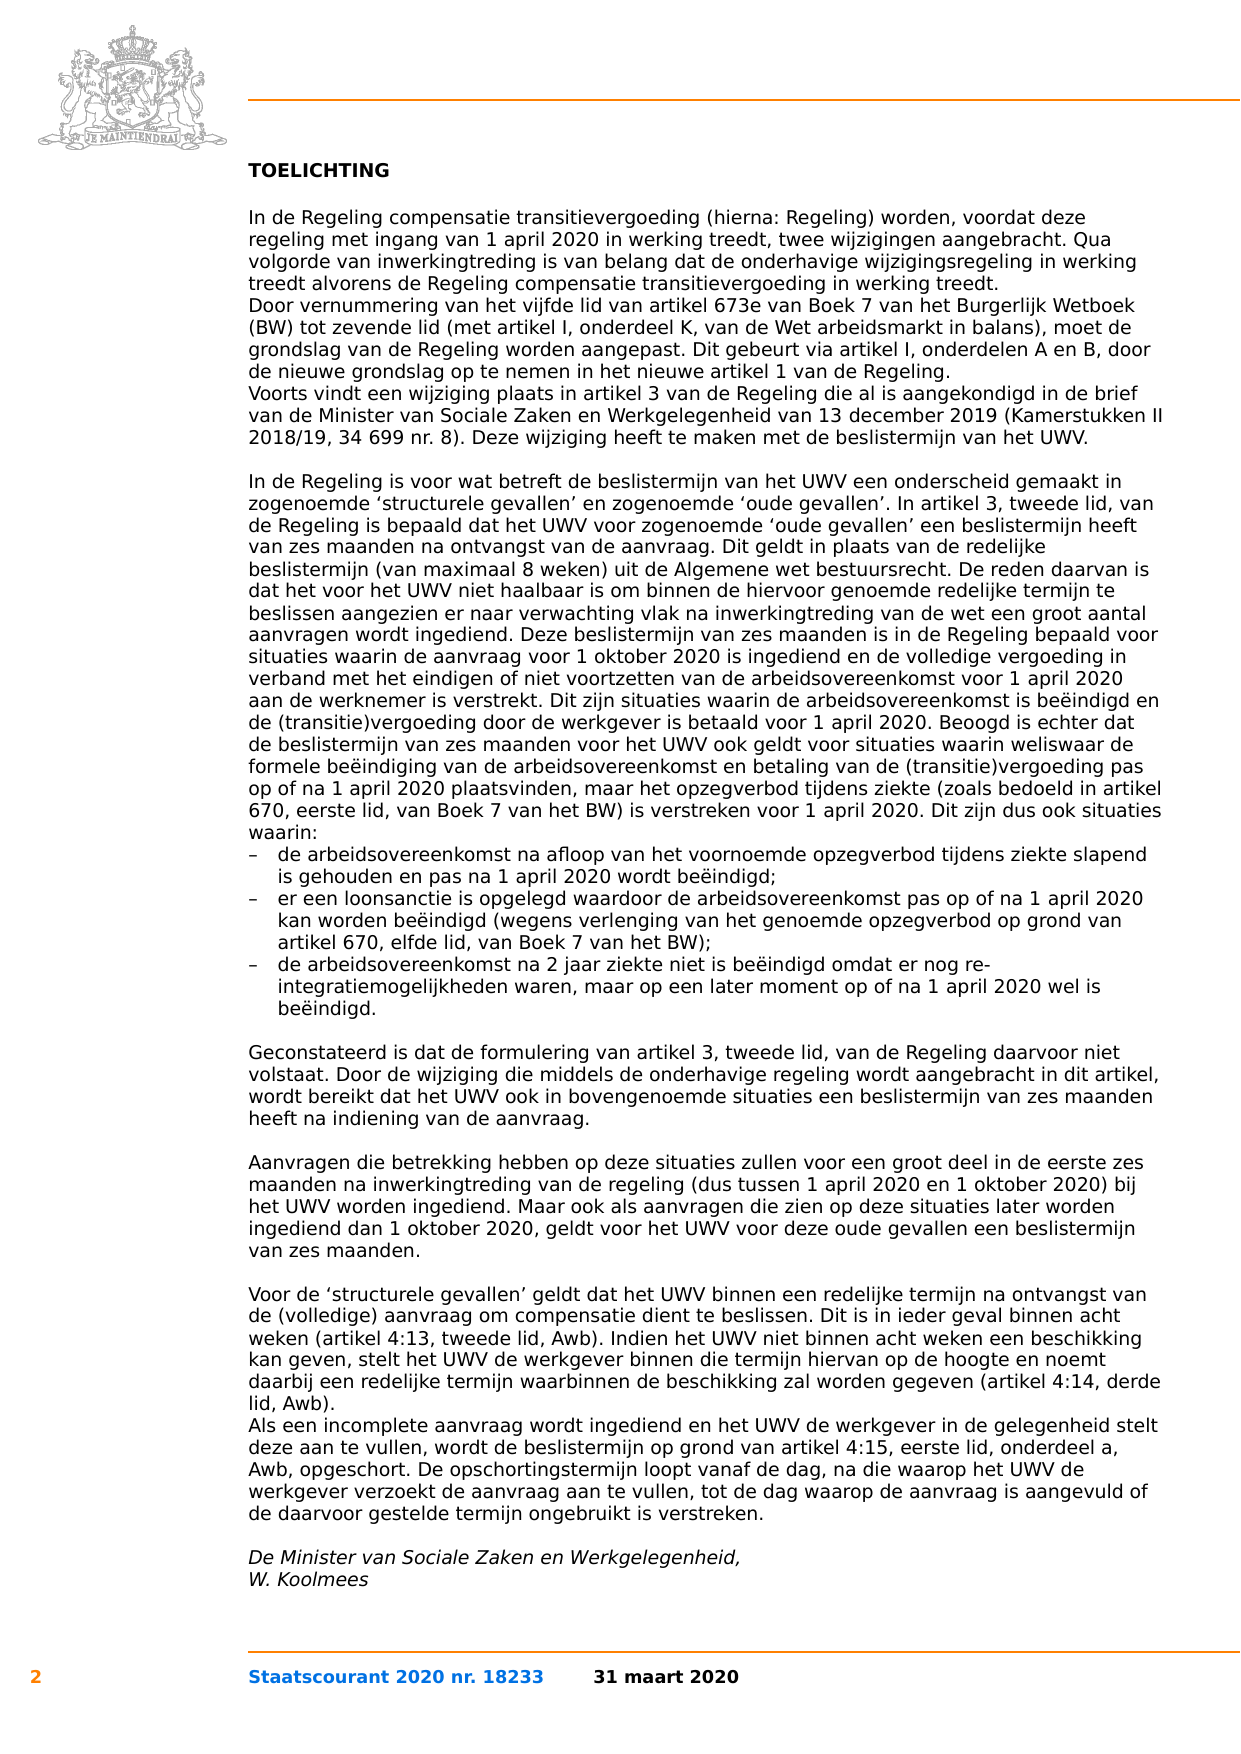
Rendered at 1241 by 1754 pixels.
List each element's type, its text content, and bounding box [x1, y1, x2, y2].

text Geconstateerd is dat de formulering van artikel 3, tweede lid, van de Regeling daarvoor niet volstaat. Door de wijziging die middels de onderhavige regeling wordt aangebracht in dit artikel, wordt bereikt dat het UWV ook in bovengenoemde situaties een beslistermijn van zes maanden heeft na indiening van de aanvraag. [248, 1042, 1163, 1130]
text In de Regeling compensatie transitievergoeding (hierna: Regeling) worden, voordat deze regeling met ingang van 1 april 2020 in werking treedt, twee wijzigingen aangebracht. Qua volgorde van inwerkingtreding is van belang dat de onderhavige wijzigingsregeling in werking treedt alvorens de Regeling compensatie transitievergoeding in werking treedt. [248, 207, 1163, 295]
text Voor de ‘structurele gevallen’ geldt dat het UWV binnen een redelijke termijn na ontvangst van de (volledige) aanvraag om compensatie dient te beslissen. Dit is in ieder geval binnen acht weken (artikel 4:13, tweede lid, Awb). Indien het UWV niet binnen acht weken een beschikking kan geven, stelt het UWV de werkgever binnen die termijn hiervan op de hoogte en noemt daarbij een redelijke termijn waarbinnen de beschikking zal worden gegeven (artikel 4:14, derde lid, Awb). [248, 1283, 1163, 1415]
subtitle TOELICHTING [248, 160, 1163, 182]
text Aanvragen die betrekking hebben op deze situaties zullen voor een groot deel in de eerste zes maanden na inwerkingtreding van de regeling (dus tussen 1 april 2020 en 1 oktober 2020) bij het UWV worden ingediend. Maar ook als aanvragen die zien op deze situaties later worden ingediend dan 1 oktober 2020, geldt voor het UWV voor deze oude gevallen een beslistermijn van zes maanden. [248, 1152, 1163, 1262]
text De Minister van Sociale Zaken en Werkgelegenheid, W. Koolmees [248, 1547, 1163, 1591]
picture [38, 25, 227, 150]
text – de arbeidsovereenkomst na afloop van het voornoemde opzegverbod tijdens ziekte slapend is gehouden en pas na 1 april 2020 wordt beëindigd; [248, 844, 1163, 888]
text Door vernummering van het vijfde lid van artikel 673e van Boek 7 van het Burgerlijk Wetboek (BW) tot zevende lid (met artikel I, onderdeel K, van de Wet arbeidsmarkt in balans), moet de grondslag van de Regeling worden aangepast. Dit gebeurt via artikel I, onderdelen A en B, door de nieuwe grondslag op te nemen in het nieuwe artikel 1 van de Regeling. [248, 295, 1163, 383]
text In de Regeling is voor wat betreft de beslistermijn van het UWV een onderscheid gemaakt in zogenoemde ‘structurele gevallen’ en zogenoemde ‘oude gevallen’. In artikel 3, tweede lid, van de Regeling is bepaald dat het UWV voor zogenoemde ‘oude gevallen’ een beslistermijn heeft van zes maanden na ontvangst van de aanvraag. Dit geldt in plaats van de redelijke beslistermijn (van maximaal 8 weken) uit de Algemene wet bestuursrecht. De reden daarvan is dat het voor het UWV niet haalbaar is om binnen de hiervoor genoemde redelijke termijn te beslissen aangezien er naar verwachting vlak na inwerkingtreding van de wet een groot aantal aanvragen wordt ingediend. Deze beslistermijn van zes maanden is in de Regeling bepaald voor situaties waarin de aanvraag voor 1 oktober 2020 is ingediend en de volledige vergoeding in verband met het eindigen of niet voortzetten van de arbeidsovereenkomst voor 1 april 2020 aan de werknemer is verstrekt. Dit zijn situaties waarin de arbeidsovereenkomst is beëindigd en de (transitie)vergoeding door de werkgever is betaald voor 1 april 2020. Beoogd is echter dat de beslistermijn van zes maanden voor het UWV ook geldt voor situaties waarin weliswaar de formele beëindiging van de arbeidsovereenkomst en betaling van de (transitie)vergoeding pas op of na 1 april 2020 plaatsvinden, maar het opzegverbod tijdens ziekte (zoals bedoeld in artikel 670, eerste lid, van Boek 7 van het BW) is verstreken voor 1 april 2020. Dit zijn dus ook situaties waarin: [248, 471, 1163, 844]
text Voorts vindt een wijziging plaats in artikel 3 van de Regeling die al is aangekondigd in de brief van de Minister van Sociale Zaken en Werkgelegenheid van 13 december 2019 (Kamerstukken II 2018/19, 34 699 nr. 8). Deze wijziging heeft te maken met de beslistermijn van het UWV. [248, 383, 1163, 449]
text – er een loonsanctie is opgelegd waardoor de arbeidsovereenkomst pas op of na 1 april 2020 kan worden beëindigd (wegens verlenging van het genoemde opzegverbod op grond van artikel 670, elfde lid, van Boek 7 van het BW); [248, 888, 1163, 954]
text – de arbeidsovereenkomst na 2 jaar ziekte niet is beëindigd omdat er nog re-integratiemogelijkheden waren, maar op een later moment op of na 1 april 2020 wel is beëindigd. [248, 954, 1163, 1020]
text Als een incomplete aanvraag wordt ingediend en het UWV de werkgever in de gelegenheid stelt deze aan te vullen, wordt de beslistermijn op grond van artikel 4:15, eerste lid, onderdeel a, Awb, opgeschort. De opschortingstermijn loopt vanaf de dag, na die waarop het UWV de werkgever verzoekt de aanvraag aan te vullen, tot de dag waarop de aanvraag is aangevuld of de daarvoor gestelde termijn ongebruikt is verstreken. [248, 1415, 1163, 1525]
